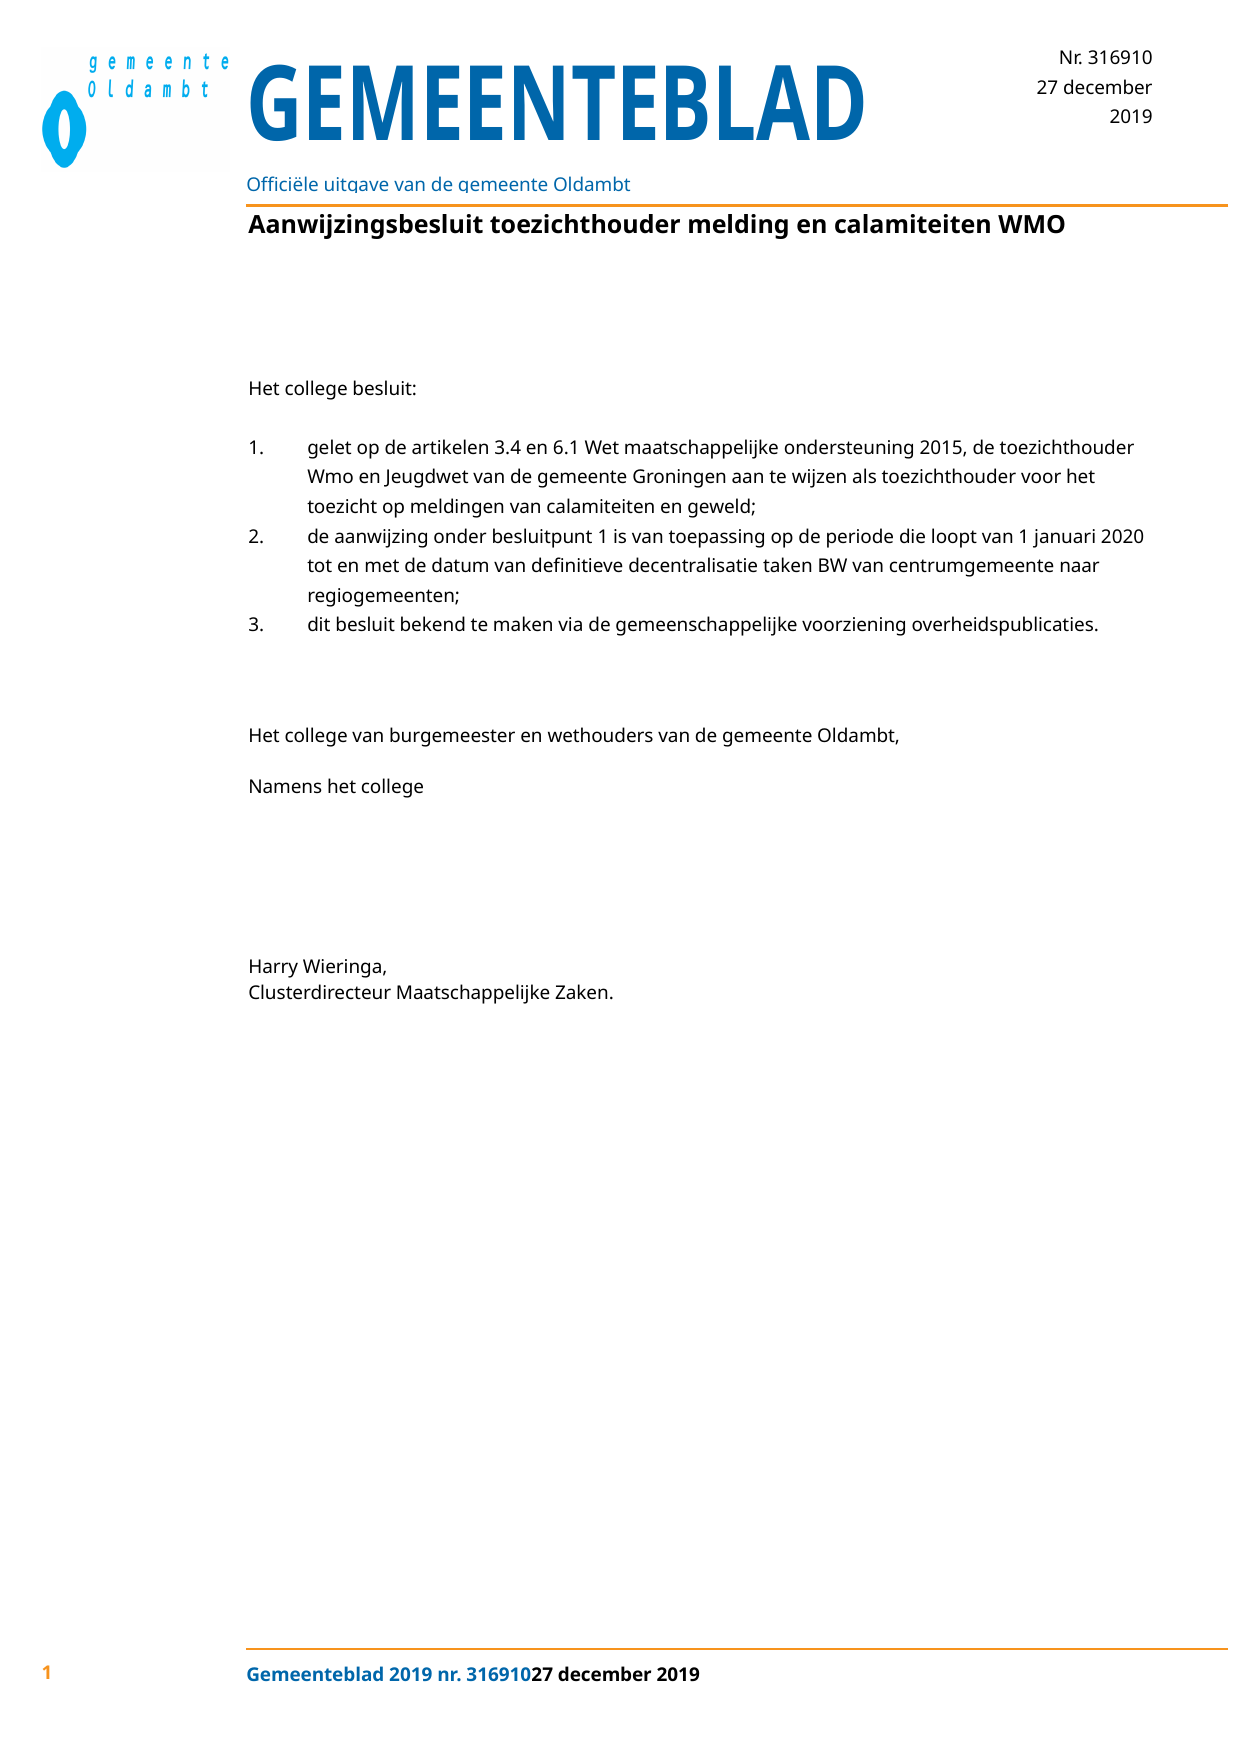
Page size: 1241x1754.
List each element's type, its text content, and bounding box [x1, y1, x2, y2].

text Namens het college [248, 774, 1152, 799]
text Aanwijzingsbesluit toezichthouder melding en calamiteiten WMO [248, 207, 1152, 241]
text Het college besluit: [248, 375, 1152, 401]
list dit besluit bekend te maken via de gemeenschappelijke voorziening overheidspublicaties. [248, 612, 1152, 637]
text Harry Wieringa, [248, 954, 1152, 979]
list gelet op de artikelen 3.4 en 6.1 Wet maatschappelijke ondersteuning 2015, de toezichthouder Wmo en Jeugdwet van de gemeente Groningen aan te wijzen als toezichthouder voor het toezicht op meldingen van calamiteiten en geweld; [248, 434, 1152, 519]
text Clusterdirecteur Maatschappelijke Zaken. [248, 979, 1152, 1005]
picture [41, 47, 231, 172]
text Het college van burgemeester en wethouders van de gemeente Oldambt, [248, 722, 1152, 748]
list de aanwijzing onder besluitpunt 1 is van toepassing op de periode die loopt van 1 januari 2020 tot en met de datum van definitieve decentralisatie taken BW van centrumgemeente naar regiogemeenten; [248, 523, 1152, 608]
